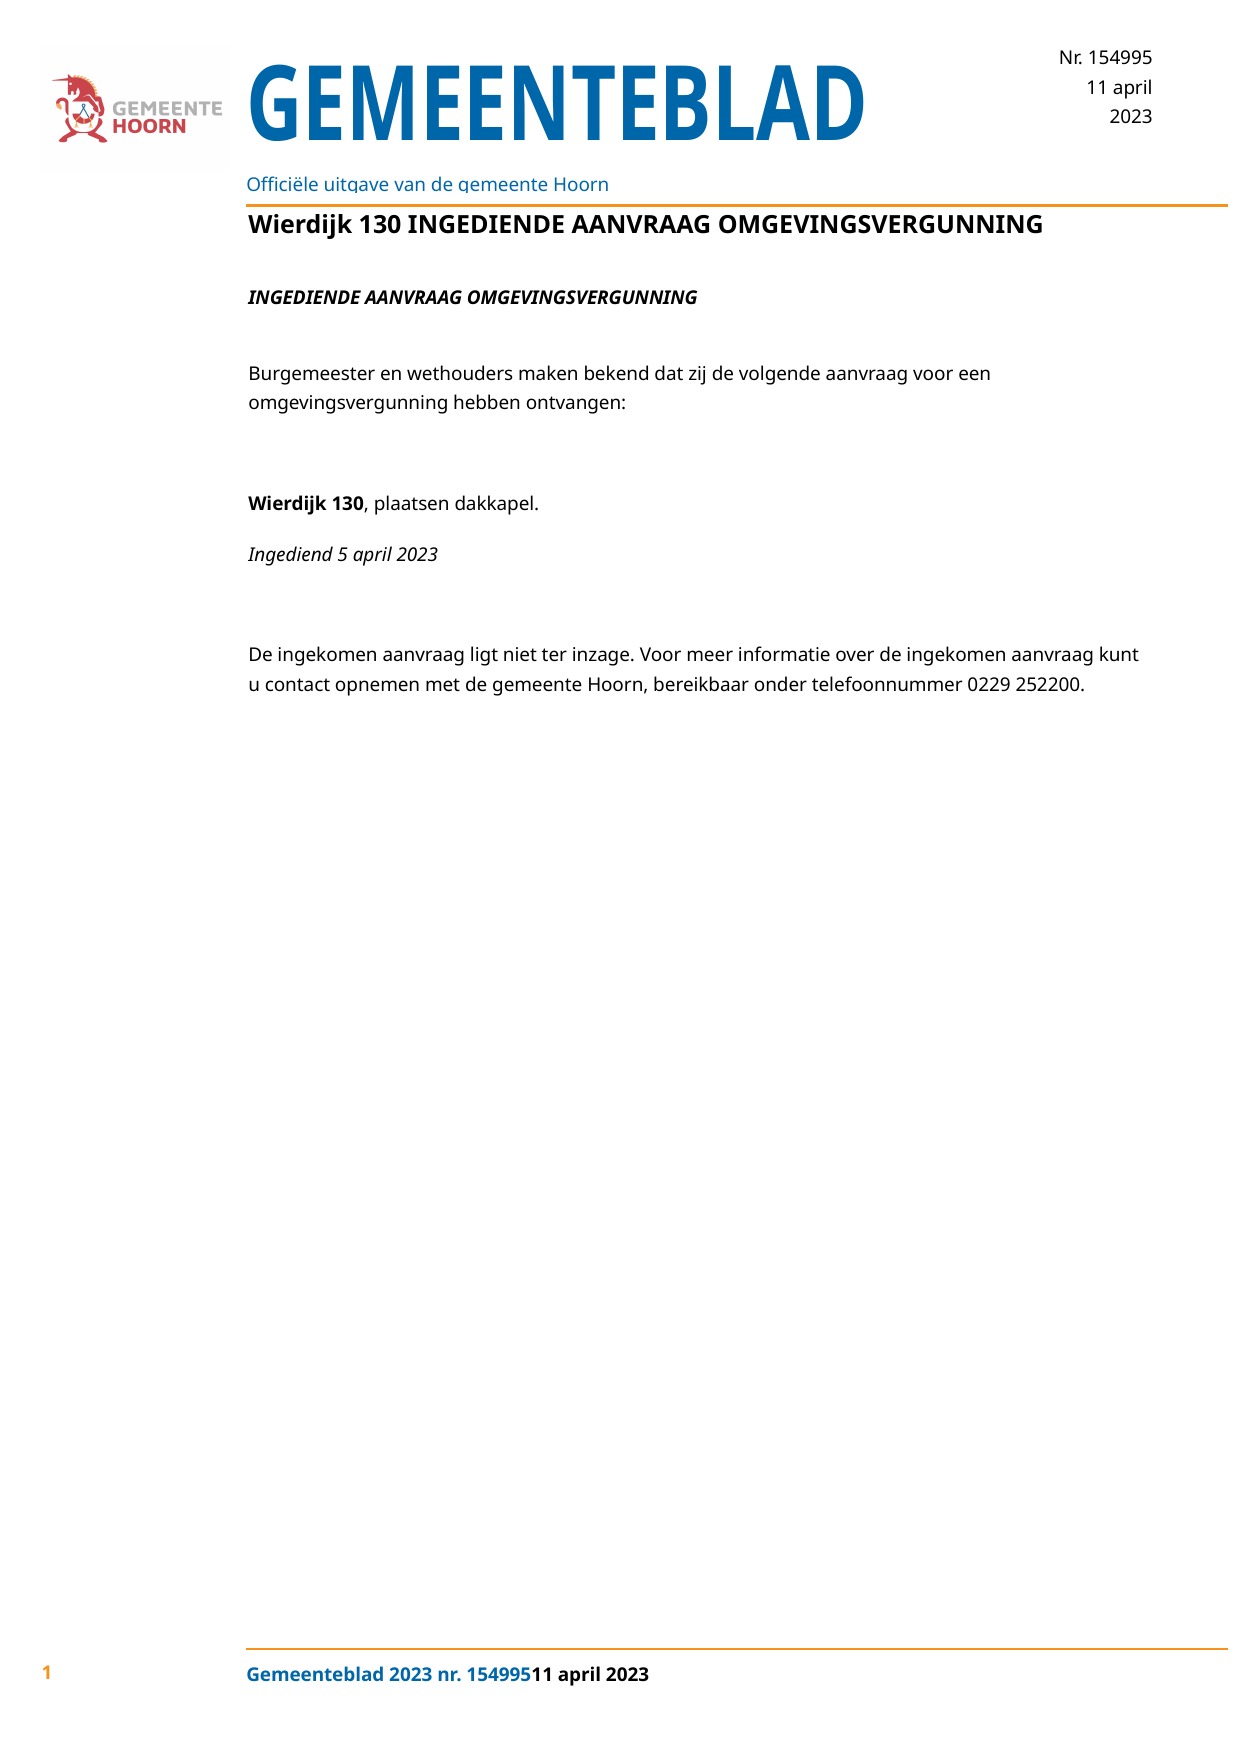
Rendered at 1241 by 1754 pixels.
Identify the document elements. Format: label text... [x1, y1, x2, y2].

picture [41, 47, 231, 172]
text De ingekomen aanvraag ligt niet ter inzage. Voor meer informatie over de ingekomen aanvraag kunt u contact opnemen met de gemeente Hoorn, bereikbaar onder telefoonnummer 0229 252200. [248, 642, 1152, 697]
text INGEDIENDE AANVRAAG OMGEVINGSVERGUNNING [248, 284, 1152, 309]
text Wierdijk 130 INGEDIENDE AANVRAAG OMGEVINGSVERGUNNING [248, 207, 1152, 241]
text Burgemeester en wethouders maken bekend dat zij de volgende aanvraag voor een omgevingsvergunning hebben ontvangen: [248, 360, 1152, 415]
text Wierdijk 130, plaatsen dakkapel. [248, 490, 1152, 516]
text Ingediend 5 april 2023 [248, 541, 1152, 567]
